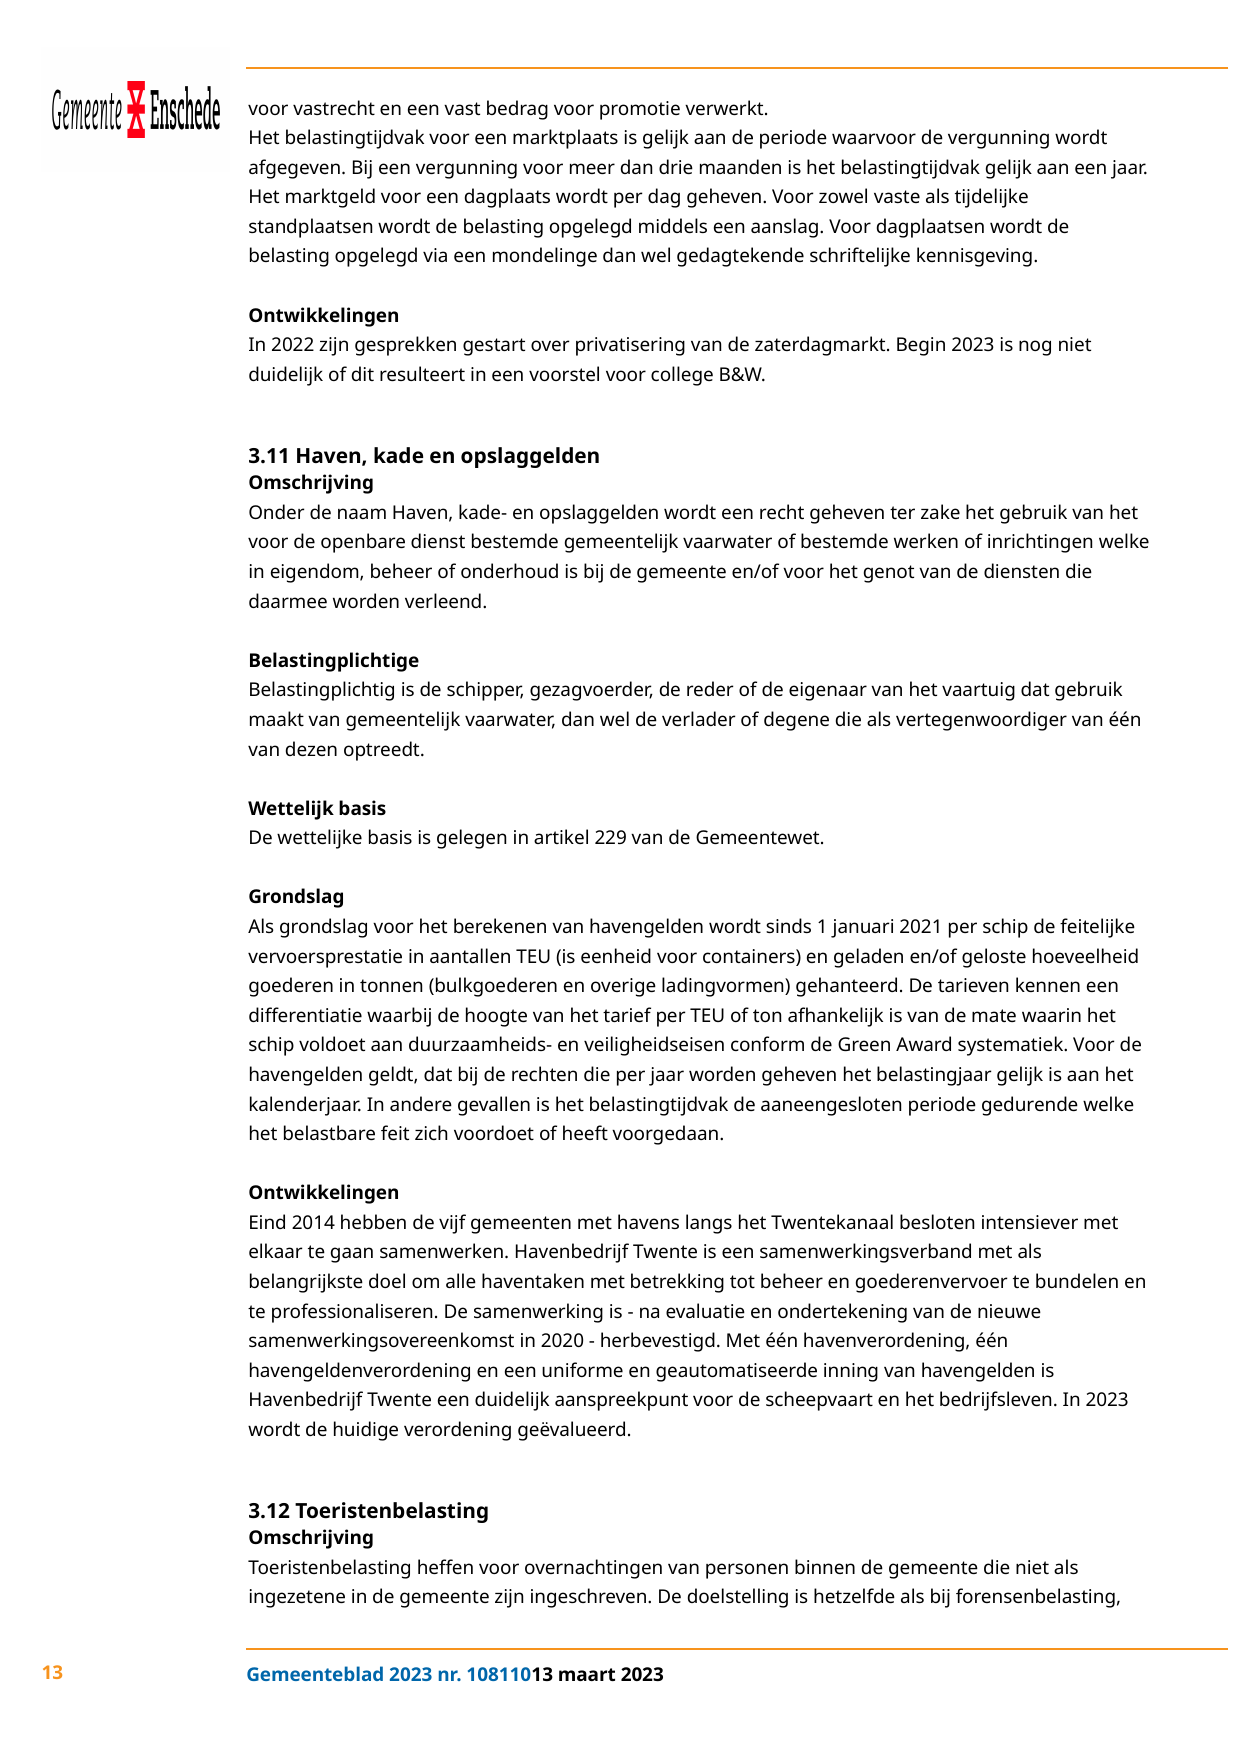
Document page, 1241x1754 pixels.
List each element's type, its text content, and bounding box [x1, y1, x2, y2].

text Ontwikkelingen [248, 1179, 1152, 1205]
text voor vastrecht en een vast bedrag voor promotie verwerkt. [248, 95, 1152, 121]
text Het belastingtijdvak voor een marktplaats is gelijk aan de periode waarvoor de vergunning wordt afgegeven. Bij een vergunning voor meer dan drie maanden is het belastingtijdvak gelijk aan een jaar. Het marktgeld voor een dagplaats wordt per dag geheven. Voor zowel vaste als tijdelijke standplaatsen wordt de belasting opgelegd middels een aanslag. Voor dagplaatsen wordt de belasting opgelegd via een mondelinge dan wel gedagtekende schriftelijke kennisgeving. [248, 124, 1152, 268]
text Belastingplichtige [248, 647, 1152, 673]
picture [41, 47, 231, 172]
text Toeristenbelasting heffen voor overnachtingen van personen binnen de gemeente die niet als ingezetene in de gemeente zijn ingeschreven. De doelstelling is hetzelfde als bij forensenbelasting, [248, 1554, 1152, 1609]
text Belastingplichtig is de schipper, gezagvoerder, de reder of de eigenaar van het vaartuig dat gebruik maakt van gemeentelijk vaarwater, dan wel de verlader of degene die als vertegenwoordiger van één van dezen optreedt. [248, 677, 1152, 761]
text Als grondslag voor het berekenen van havengelden wordt sinds 1 januari 2021 per schip de feitelijke vervoersprestatie in aantallen TEU (is eenheid voor containers) en geladen en/of geloste hoeveelheid goederen in tonnen (bulkgoederen en overige ladingvormen) gehanteerd. De tarieven kennen een differentiatie waarbij de hoogte van het tarief per TEU of ton afhankelijk is van de mate waarin het schip voldoet aan duurzaamheids- en veiligheidseisen conform de Green Award systematiek. Voor de havengelden geldt, dat bij de rechten die per jaar worden geheven het belastingjaar gelijk is aan het kalenderjaar. In andere gevallen is het belastingtijdvak de aaneengesloten periode gedurende welke het belastbare feit zich voordoet of heeft voorgedaan. [248, 913, 1152, 1146]
text 3.11 Haven, kade en opslaggelden [248, 441, 1152, 469]
text Omschrijving [248, 469, 1152, 495]
text De wettelijke basis is gelegen in artikel 229 van de Gemeentewet. [248, 824, 1152, 850]
text Onder de naam Haven, kade- en opslaggelden wordt een recht geheven ter zake het gebruik van het voor de openbare dienst bestemde gemeentelijk vaarwater of bestemde werken of inrichtingen welke in eigendom, beheer of onderhoud is bij de gemeente en/of voor het genot van de diensten die daarmee worden verleend. [248, 499, 1152, 613]
text Wettelijk basis [248, 795, 1152, 821]
text Eind 2014 hebben de vijf gemeenten met havens langs het Twentekanaal besloten intensiever met elkaar te gaan samenwerken. Havenbedrijf Twente is een samenwerkingsverband met als belangrijkste doel om alle haventaken met betrekking tot beheer en goederenvervoer te bundelen en te professionaliseren. De samenwerking is - na evaluatie en ondertekening van de nieuwe samenwerkingsovereenkomst in 2020 - herbevestigd. Met één havenverordening, één havengeldenverordening en een uniforme en geautomatiseerde inning van havengelden is Havenbedrijf Twente een duidelijk aanspreekpunt voor de scheepvaart en het bedrijfsleven. In 2023 wordt de huidige verordening geëvalueerd. [248, 1209, 1152, 1442]
text Ontwikkelingen [248, 302, 1152, 328]
text 3.12 Toeristenbelasting [248, 1496, 1152, 1524]
text Grondslag [248, 884, 1152, 909]
text Omschrijving [248, 1524, 1152, 1550]
text In 2022 zijn gesprekken gestart over privatisering van de zaterdagmarkt. Begin 2023 is nog niet duidelijk of dit resulteert in een voorstel voor college B&W. [248, 331, 1152, 387]
